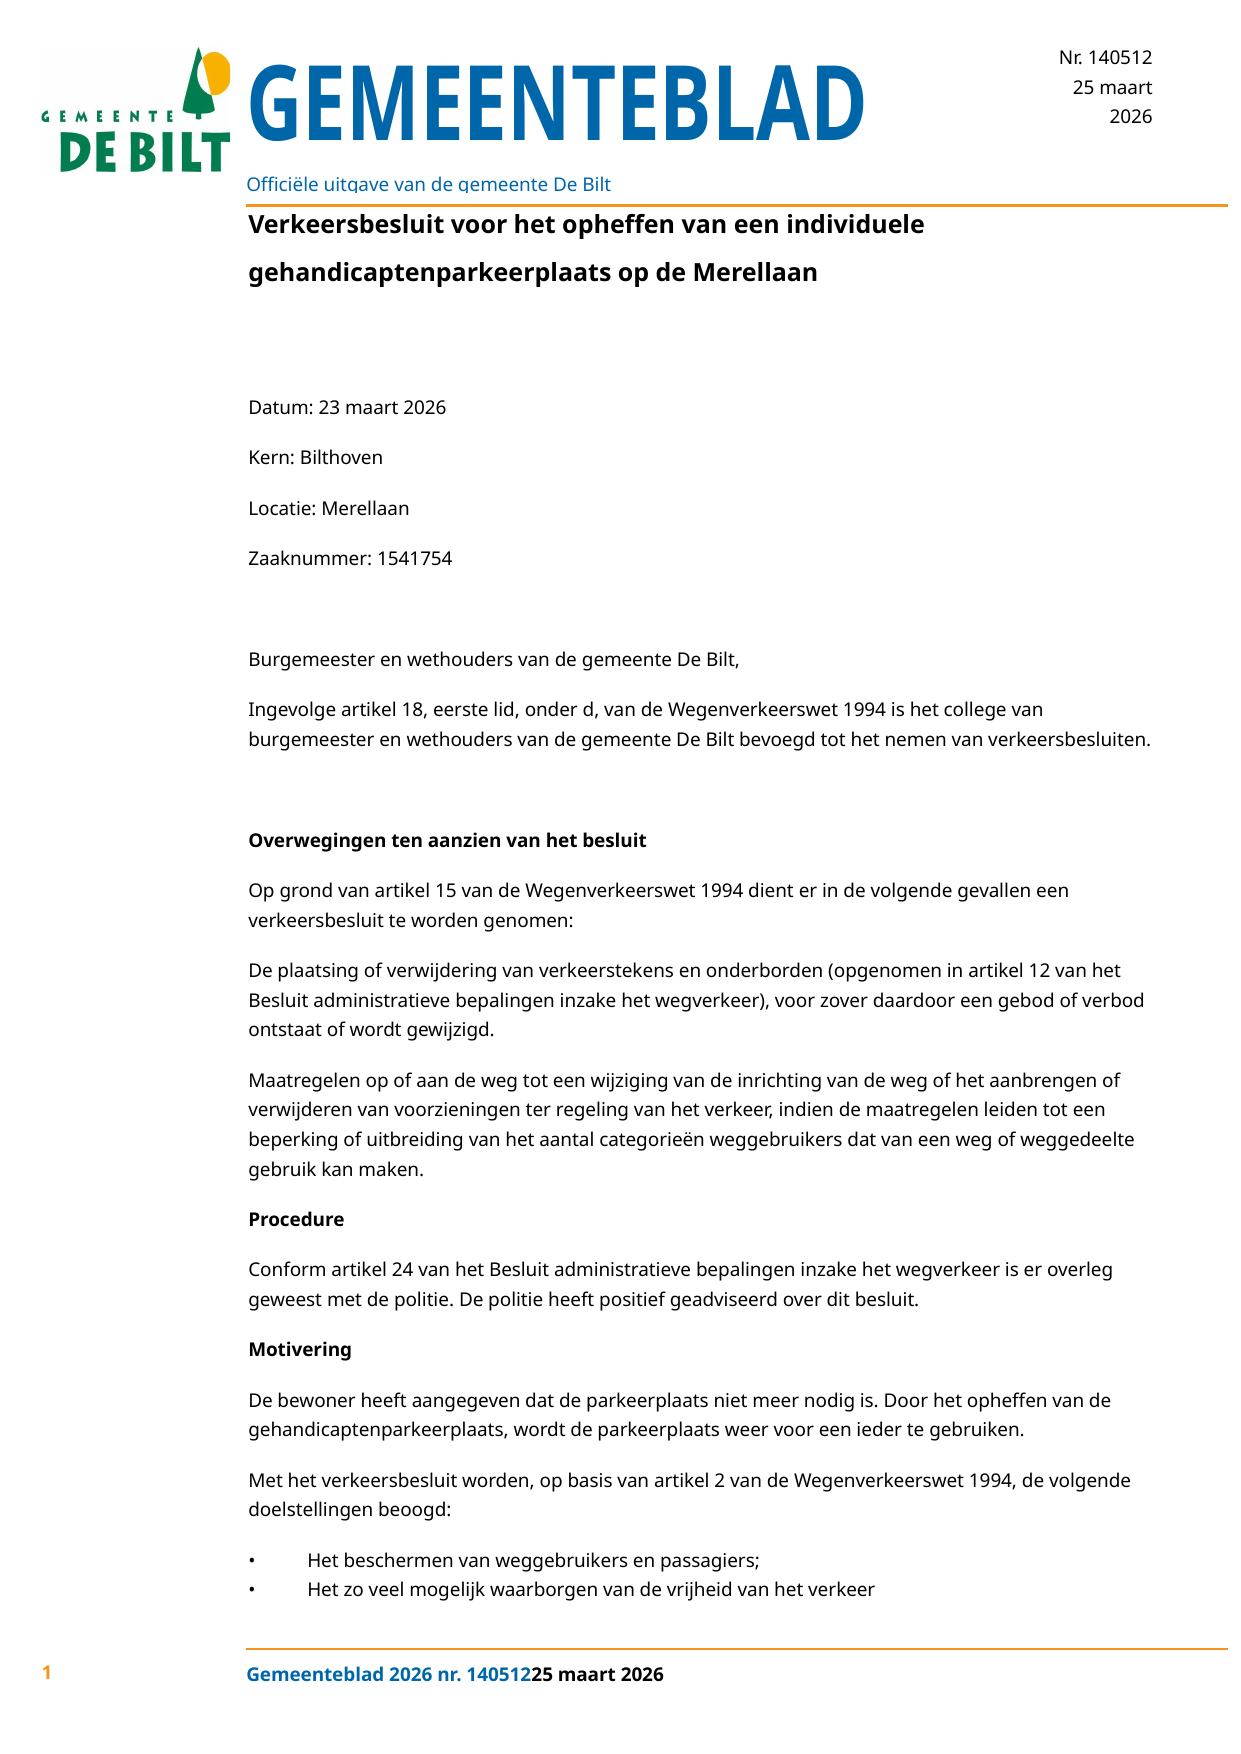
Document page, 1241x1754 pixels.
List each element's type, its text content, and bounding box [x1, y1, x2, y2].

text Motivering [248, 1337, 1152, 1362]
list Het beschermen van weggebruikers en passagiers; [248, 1547, 1152, 1573]
text Maatregelen op of aan de weg tot een wijziging van de inrichting van de weg of het aanbrengen of verwijderen van voorzieningen ter regeling van het verkeer, indien de maatregelen leiden tot een beperking of uitbreiding van het aantal categorieën weggebruikers dat van een weg of weggedeelte gebruik kan maken. [248, 1067, 1152, 1181]
text Verkeersbesluit voor het opheffen van een individuele gehandicaptenparkeerplaats op de Merellaan [248, 207, 1152, 288]
text Procedure [248, 1206, 1152, 1232]
text Locatie: Merellaan [248, 495, 1152, 521]
text De plaatsing of verwijdering van verkeerstekens en onderborden (opgenomen in artikel 12 van het Besluit administratieve bepalingen inzake het wegverkeer), voor zover daardoor een gebod of verbod ontstaat of wordt gewijzigd. [248, 957, 1152, 1042]
text Met het verkeersbesluit worden, op basis van artikel 2 van de Wegenverkeerswet 1994, de volgende doelstellingen beoogd: [248, 1467, 1152, 1522]
text Ingevolge artikel 18, eerste lid, onder d, van de Wegenverkeerswet 1994 is het college van burgemeester en wethouders van de gemeente De Bilt bevoegd tot het nemen van verkeersbesluiten. [248, 697, 1152, 752]
text Op grond van artikel 15 van de Wegenverkeerswet 1994 dient er in de volgende gevallen een verkeersbesluit te worden genomen: [248, 877, 1152, 933]
text Conform artikel 24 van het Besluit administratieve bepalingen inzake het wegverkeer is er overleg geweest met de politie. De politie heeft positief geadviseerd over dit besluit. [248, 1257, 1152, 1312]
text De bewoner heeft aangegeven dat de parkeerplaats niet meer nodig is. Door het opheffen van de gehandicaptenparkeerplaats, wordt de parkeerplaats weer voor een ieder te gebruiken. [248, 1387, 1152, 1442]
text Kern: Bilthoven [248, 444, 1152, 470]
picture [41, 47, 231, 172]
text Zaaknummer: 1541754 [248, 545, 1152, 571]
text Burgemeester en wethouders van de gemeente De Bilt, [248, 646, 1152, 672]
list Het zo veel mogelijk waarborgen van de vrijheid van het verkeer [248, 1577, 1152, 1602]
text Datum: 23 maart 2026 [248, 394, 1152, 420]
text Overwegingen ten aanzien van het besluit [248, 827, 1152, 853]
